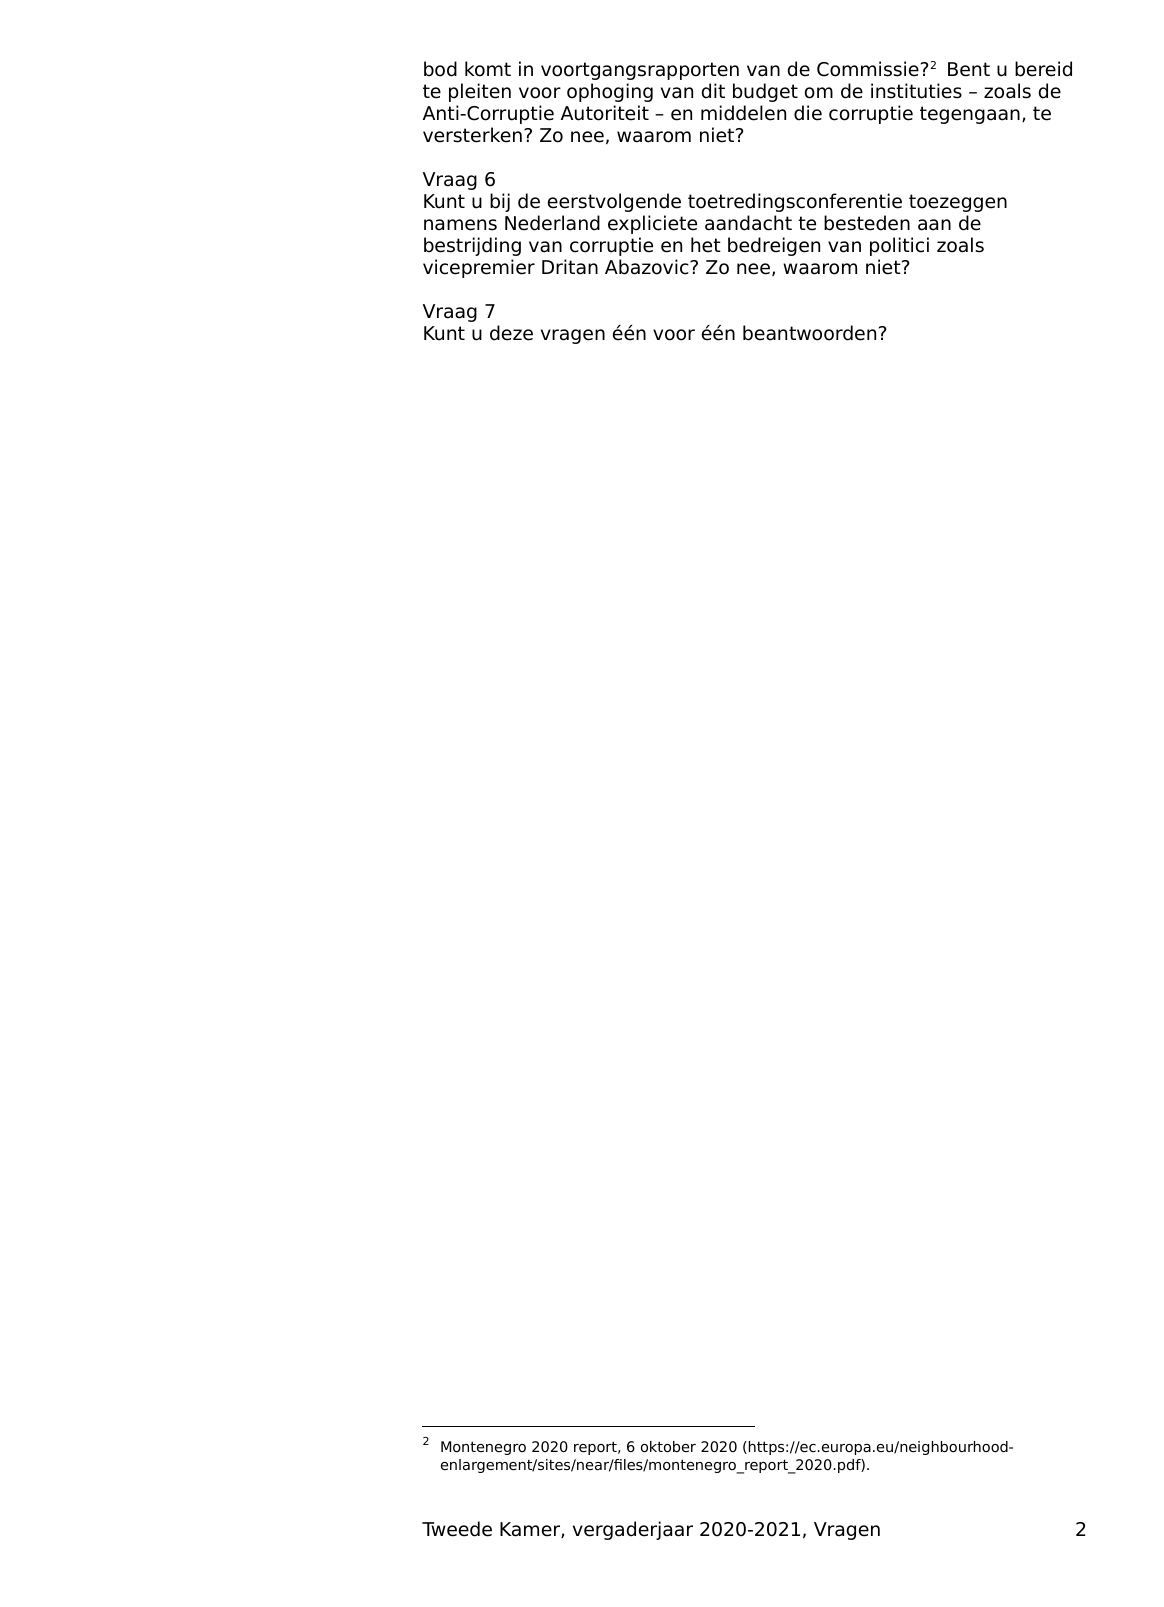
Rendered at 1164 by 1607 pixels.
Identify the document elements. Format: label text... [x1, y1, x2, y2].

text bod komt in voortgangsrapporten van de Commissie? Bent u bereid te pleiten voor ophoging van dit budget om de instituties – zoals de Anti-Corruptie Autoriteit – en middelen die corruptie tegengaan, te versterken? Zo nee, waarom niet? [422, 59, 1087, 147]
text Kunt u deze vragen één voor één beantwoorden? [422, 323, 1087, 345]
text Vraag 6 [422, 169, 1087, 191]
text Vraag 7 [422, 301, 1087, 323]
text Kunt u bij de eerstvolgende toetredingsconferentie toezeggen namens Nederland expliciete aandacht te besteden aan de bestrijding van corruptie en het bedreigen van politici zoals vicepremier Dritan Abazovic? Zo nee, waarom niet? [422, 191, 1087, 279]
text Montenegro 2020 report, 6 oktober 2020 (https://ec.europa.eu/neighbourhood-enlargement/sites/near/files/montenegro_report_2020.pdf). [422, 1435, 1087, 1474]
